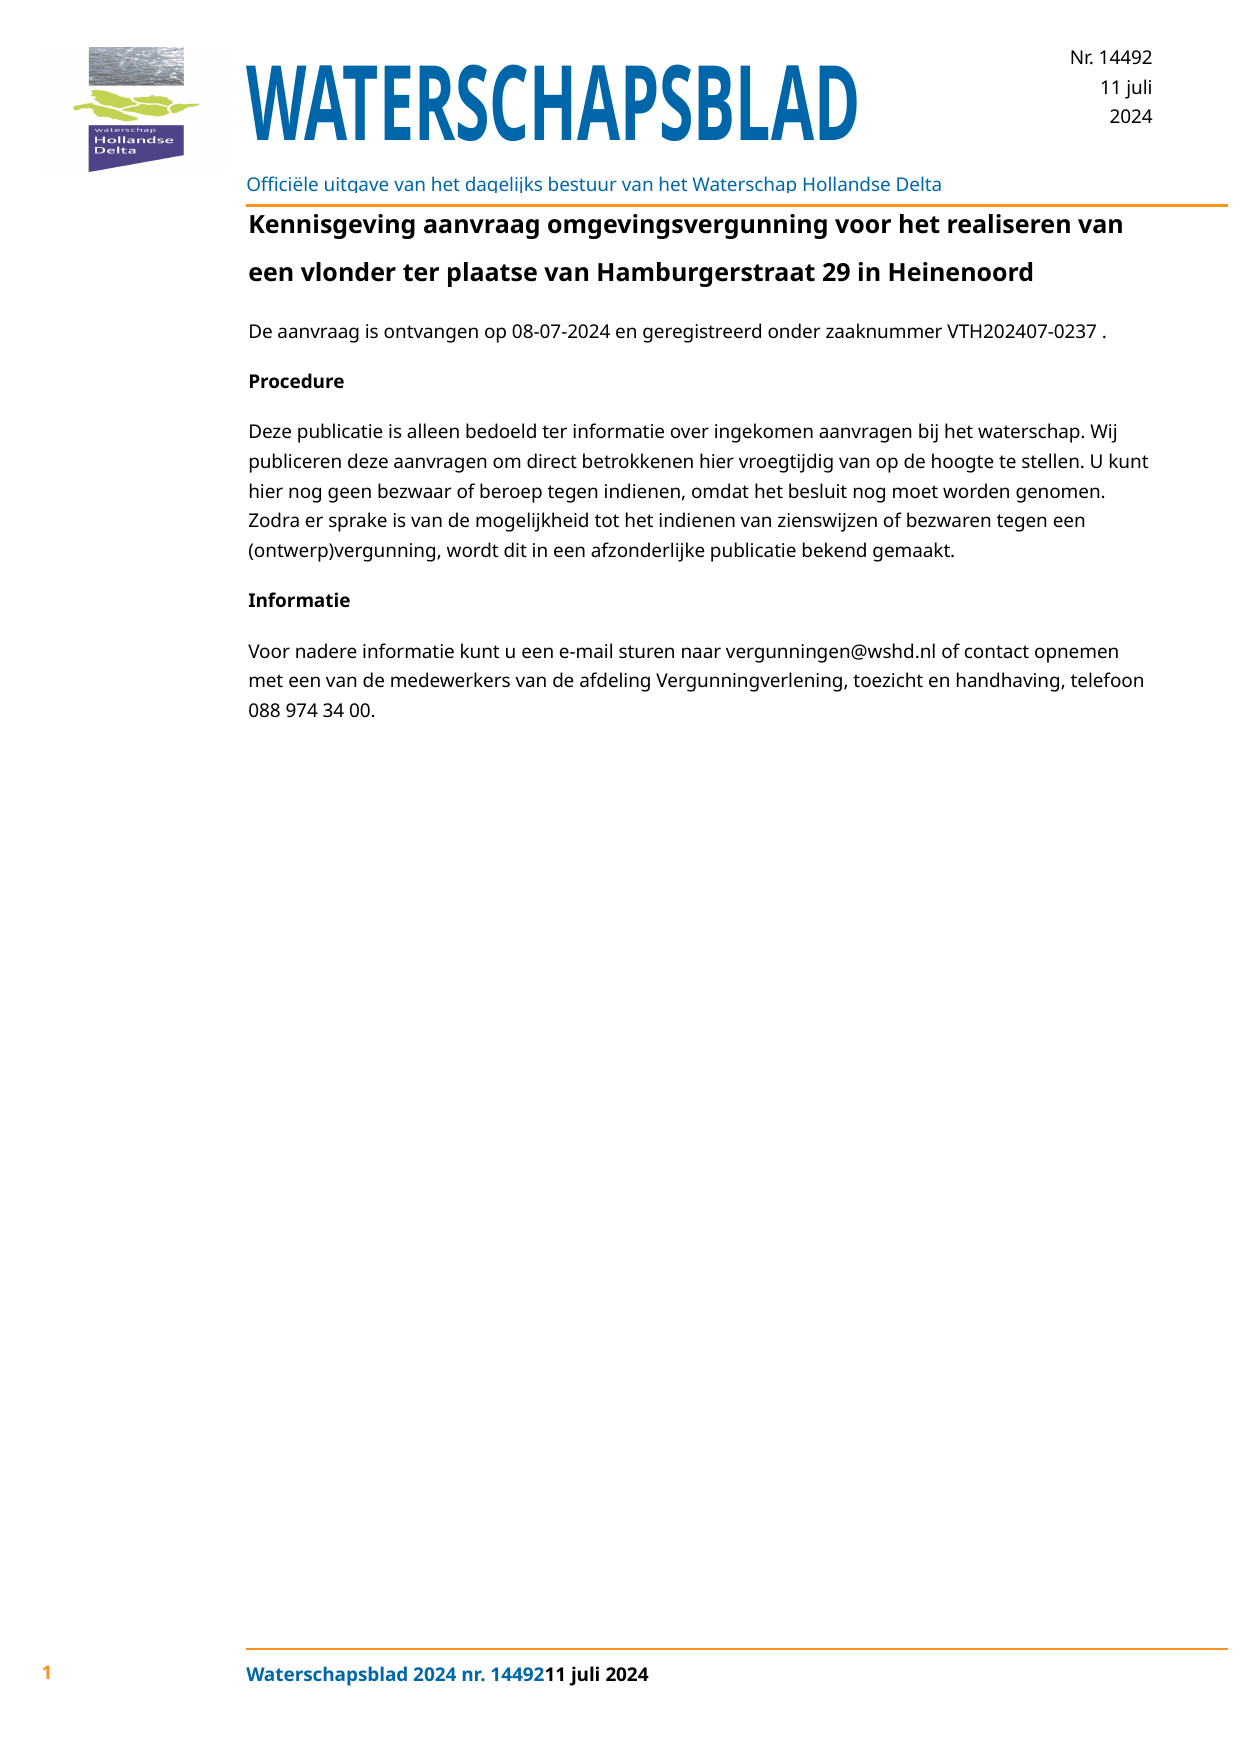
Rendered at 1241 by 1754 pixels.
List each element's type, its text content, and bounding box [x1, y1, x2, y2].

text Procedure [248, 368, 1152, 394]
text Voor nadere informatie kunt u een e-mail sturen naar vergunningen@wshd.nl of contact opnemen met een van de medewerkers van de afdeling Vergunningverlening, toezicht en handhaving, telefoon 088 974 34 00. [248, 638, 1152, 723]
text Kennisgeving aanvraag omgevingsvergunning voor het realiseren van een vlonder ter plaatse van Hamburgerstraat 29 in Heinenoord [248, 207, 1152, 288]
text De aanvraag is ontvangen op 08-07-2024 en geregistreerd onder zaaknummer VTH202407-0237 . [248, 318, 1152, 344]
picture [41, 47, 231, 172]
text Informatie [248, 587, 1152, 613]
text Deze publicatie is alleen bedoeld ter informatie over ingekomen aanvragen bij het waterschap. Wij publiceren deze aanvragen om direct betrokkenen hier vroegtijdig van op de hoogte te stellen. U kunt hier nog geen bezwaar of beroep tegen indienen, omdat het besluit nog moet worden genomen. Zodra er sprake is van de mogelijkheid tot het indienen van zienswijzen of bezwaren tegen een (ontwerp)vergunning, wordt dit in een afzonderlijke publicatie bekend gemaakt. [248, 419, 1152, 563]
